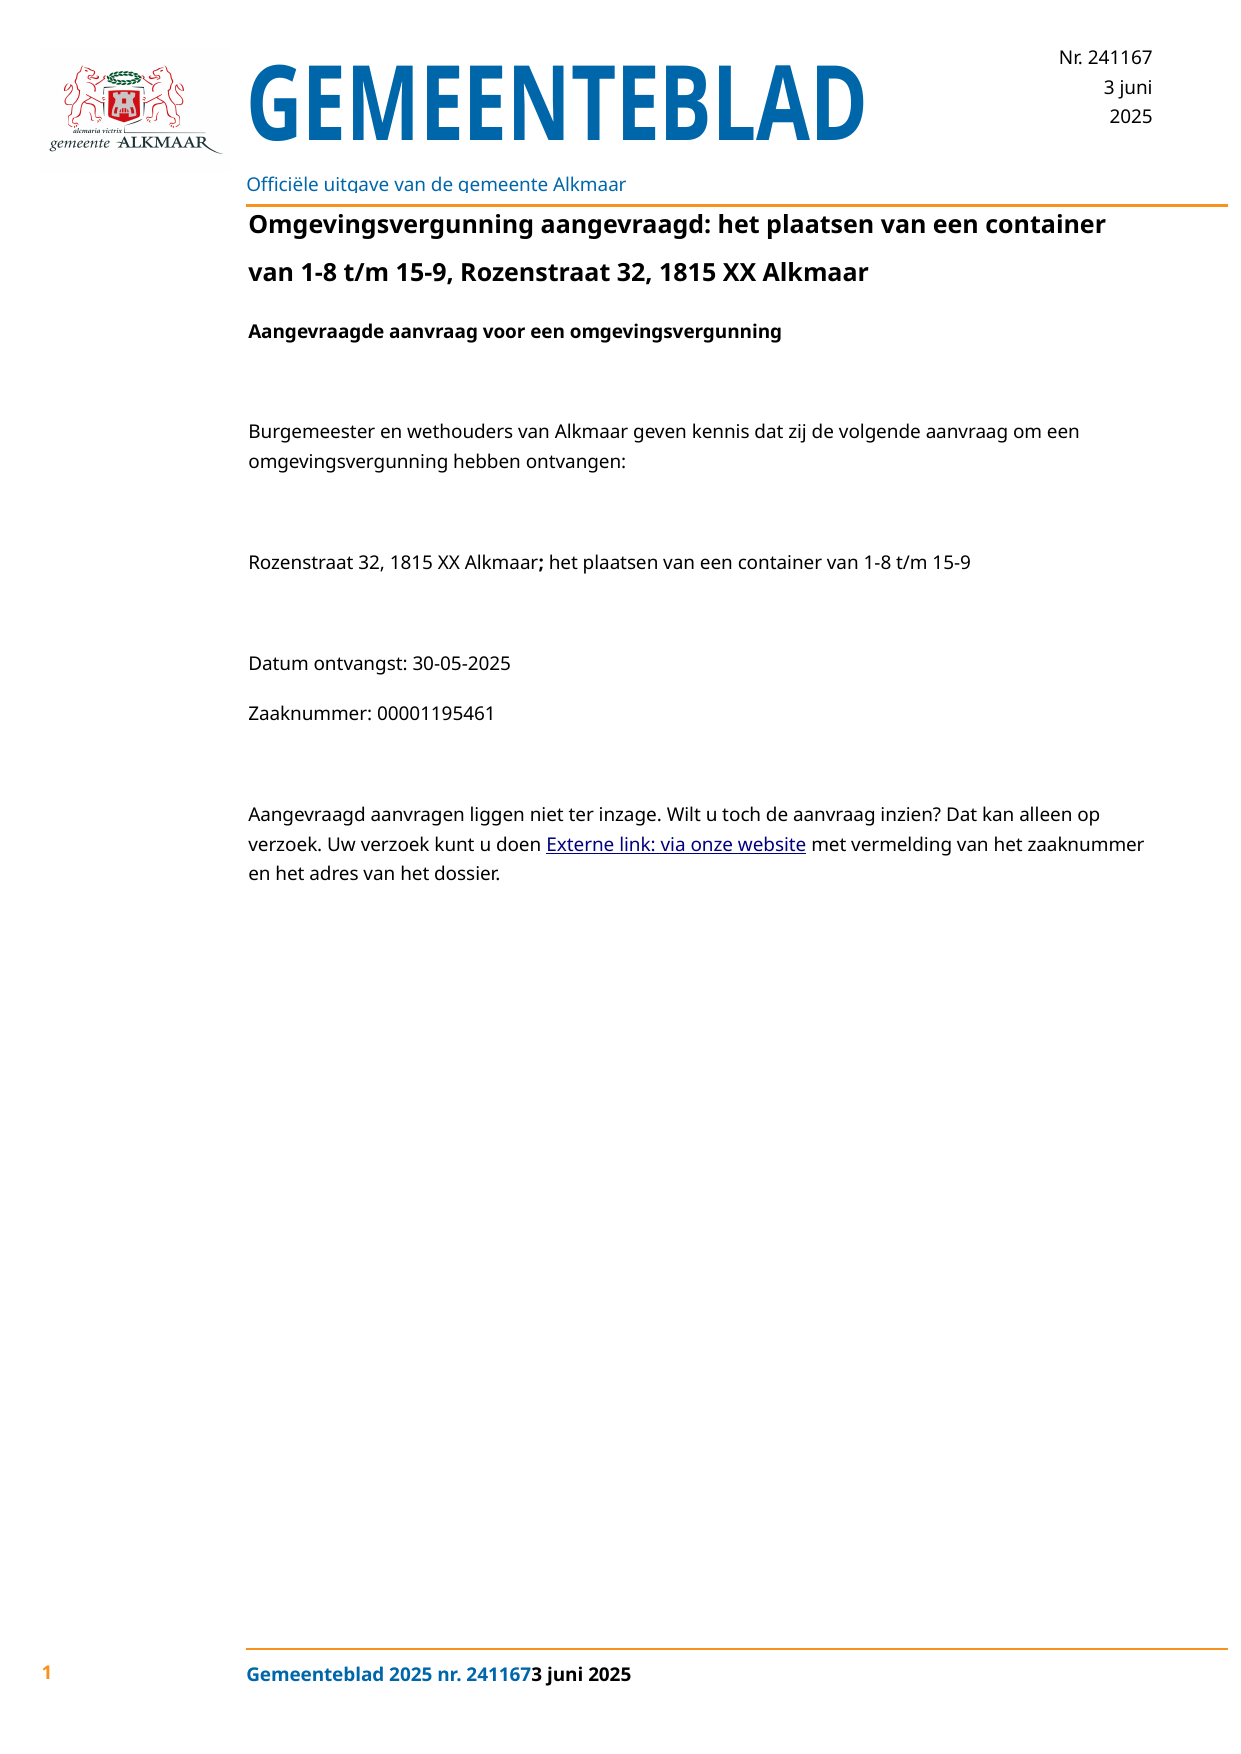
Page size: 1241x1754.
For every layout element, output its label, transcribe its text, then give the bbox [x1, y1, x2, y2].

picture [41, 47, 231, 172]
text Rozenstraat 32, 1815 XX Alkmaar; het plaatsen van een container van 1-8 t/m 15-9 [248, 549, 1152, 575]
text Datum ontvangst: 30-05-2025 [248, 650, 1152, 676]
text Zaaknummer: 00001195461 [248, 700, 1152, 726]
text Aangevraagd aanvragen liggen niet ter inzage. Wilt u toch de aanvraag inzien? Dat kan alleen op verzoek. Uw verzoek kunt u doen Externe link: via onze website met vermelding van het zaaknummer en het adres van het dossier. [248, 801, 1152, 886]
text Omgevingsvergunning aangevraagd: het plaatsen van een container van 1-8 t/m 15-9, Rozenstraat 32, 1815 XX Alkmaar [248, 207, 1152, 288]
text Burgemeester en wethouders van Alkmaar geven kennis dat zij de volgende aanvraag om een omgevingsvergunning hebben ontvangen: [248, 419, 1152, 474]
text Aangevraagde aanvraag voor een omgevingsvergunning [248, 318, 1152, 344]
